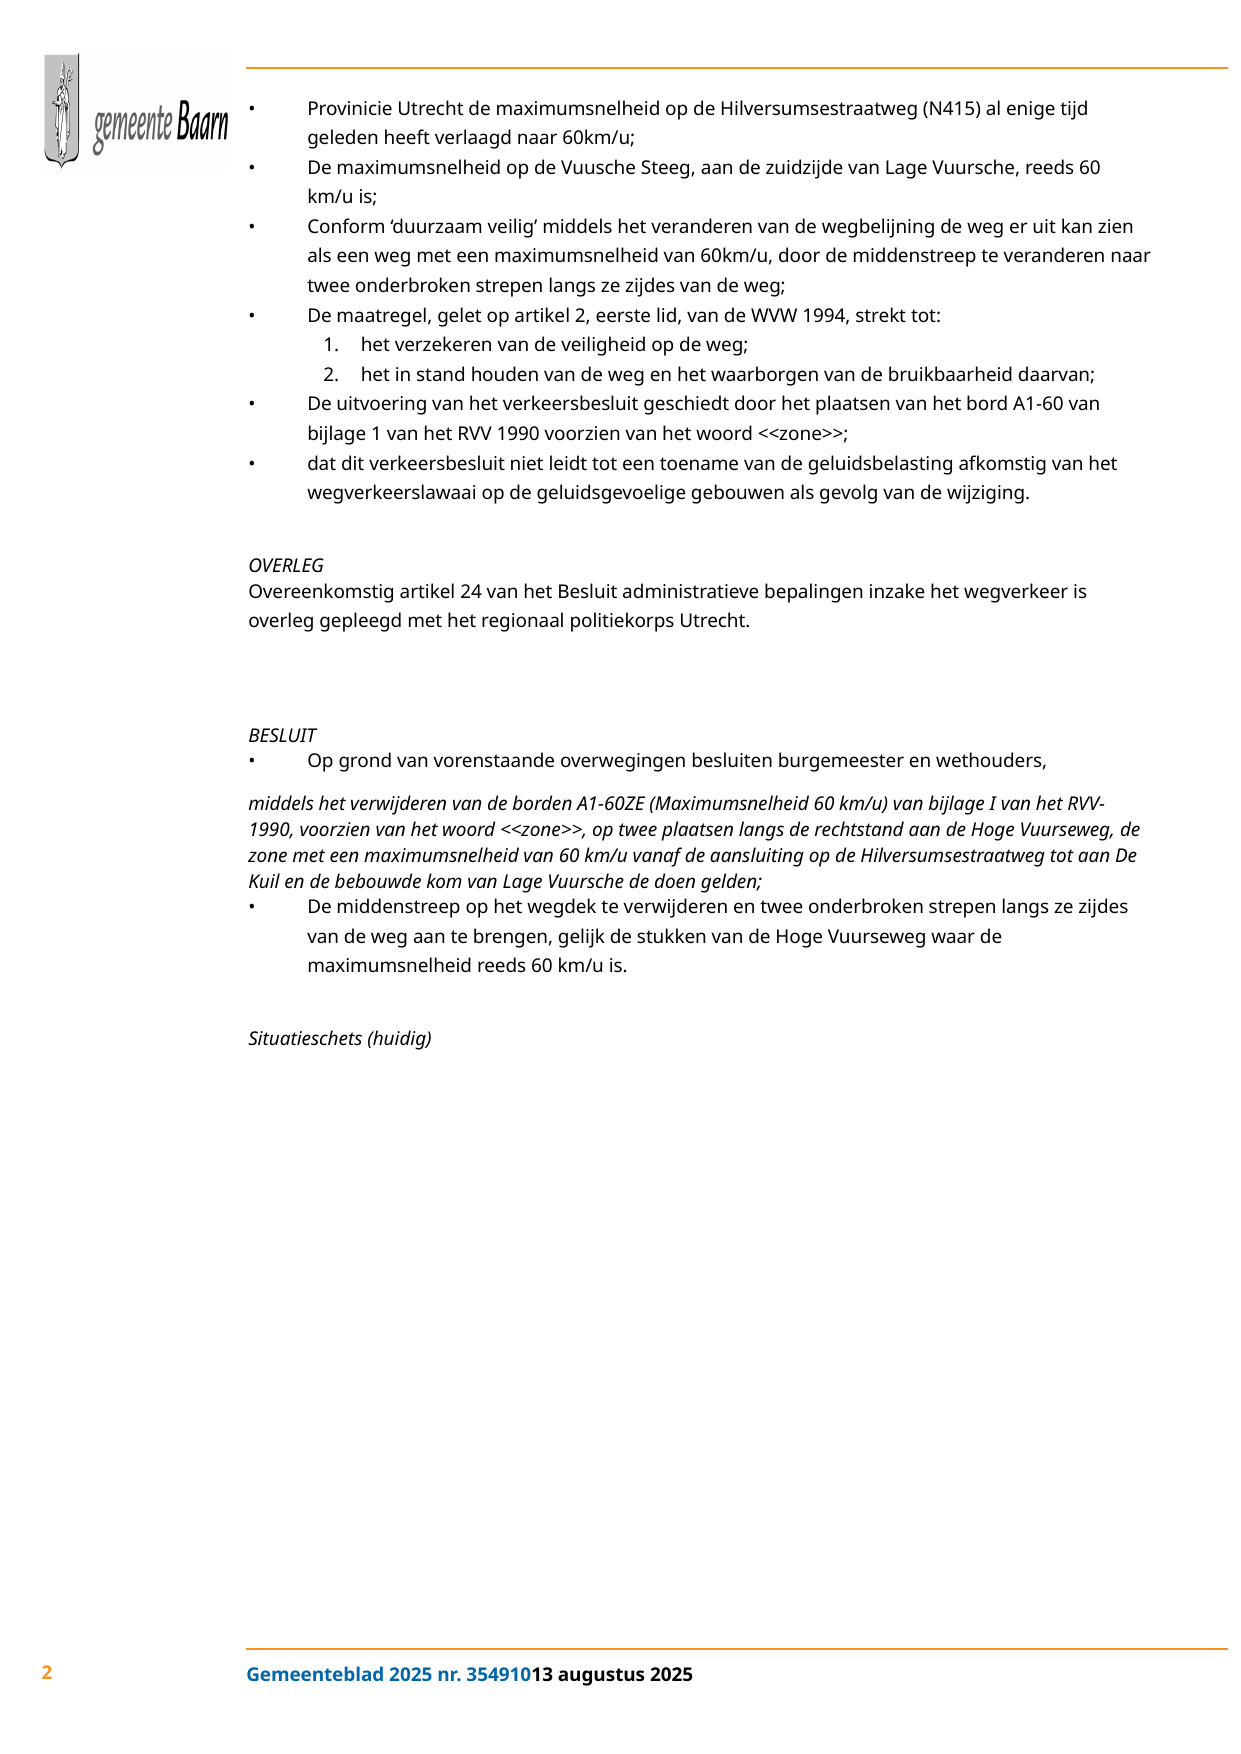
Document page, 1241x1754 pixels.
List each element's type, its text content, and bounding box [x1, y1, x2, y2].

list het in stand houden van de weg en het waarborgen van de bruikbaarheid daarvan; [323, 361, 1152, 387]
list Conform ‘duurzaam veilig’ middels het veranderen van de wegbelijning de weg er uit kan zien als een weg met een maximumsnelheid van 60km/u, door de middenstreep te veranderen naar twee onderbroken strepen langs ze zijdes van de weg; [248, 213, 1152, 298]
list De uitvoering van het verkeersbesluit geschiedt door het plaatsen van het bord A1-60 van bijlage 1 van het RVV 1990 voorzien van het woord <<zone>>; [248, 391, 1152, 446]
list De maximumsnelheid op de Vuusche Steeg, aan de zuidzijde van Lage Vuursche, reeds 60 km/u is; [248, 154, 1152, 209]
text OVERLEG [248, 552, 1152, 578]
list De maatregel, gelet op artikel 2, eerste lid, van de WVW 1994, strekt tot: [248, 302, 1152, 328]
list De middenstreep op het wegdek te verwijderen en twee onderbroken strepen langs ze zijdes van de weg aan te brengen, gelijk de stukken van de Hoge Vuurseweg waar de maximumsnelheid reeds 60 km/u is. [248, 893, 1152, 978]
text BESLUIT [248, 722, 1152, 747]
list dat dit verkeersbesluit niet leidt tot een toename van de geluidsbelasting afkomstig van het wegverkeerslawaai op de geluidsgevoelige gebouwen als gevolg van de wijziging. [248, 450, 1152, 505]
list Provinicie Utrecht de maximumsnelheid op de Hilversumsestraatweg (N415) al enige tijd geleden heeft verlaagd naar 60km/u; [248, 95, 1152, 150]
list Op grond van vorenstaande overwegingen besluiten burgemeester en wethouders, [248, 747, 1152, 773]
text Situatieschets (huidig) [248, 1025, 1152, 1051]
picture [41, 47, 231, 172]
text middels het verwijderen van de borden A1-60ZE (Maximumsnelheid 60 km/u) van bijlage I van het RVV-1990, voorzien van het woord <<zone>>, op twee plaatsen langs de rechtstand aan de Hoge Vuurseweg, de zone met een maximumsnelheid van 60 km/u vanaf de aansluiting op de Hilversumsestraatweg tot aan De Kuil en de bebouwde kom van Lage Vuursche de doen gelden; [248, 791, 1152, 893]
list het verzekeren van de veiligheid op de weg; [323, 331, 1152, 357]
text Overeenkomstig artikel 24 van het Besluit administratieve bepalingen inzake het wegverkeer is overleg gepleegd met het regionaal politiekorps Utrecht. [248, 578, 1152, 633]
